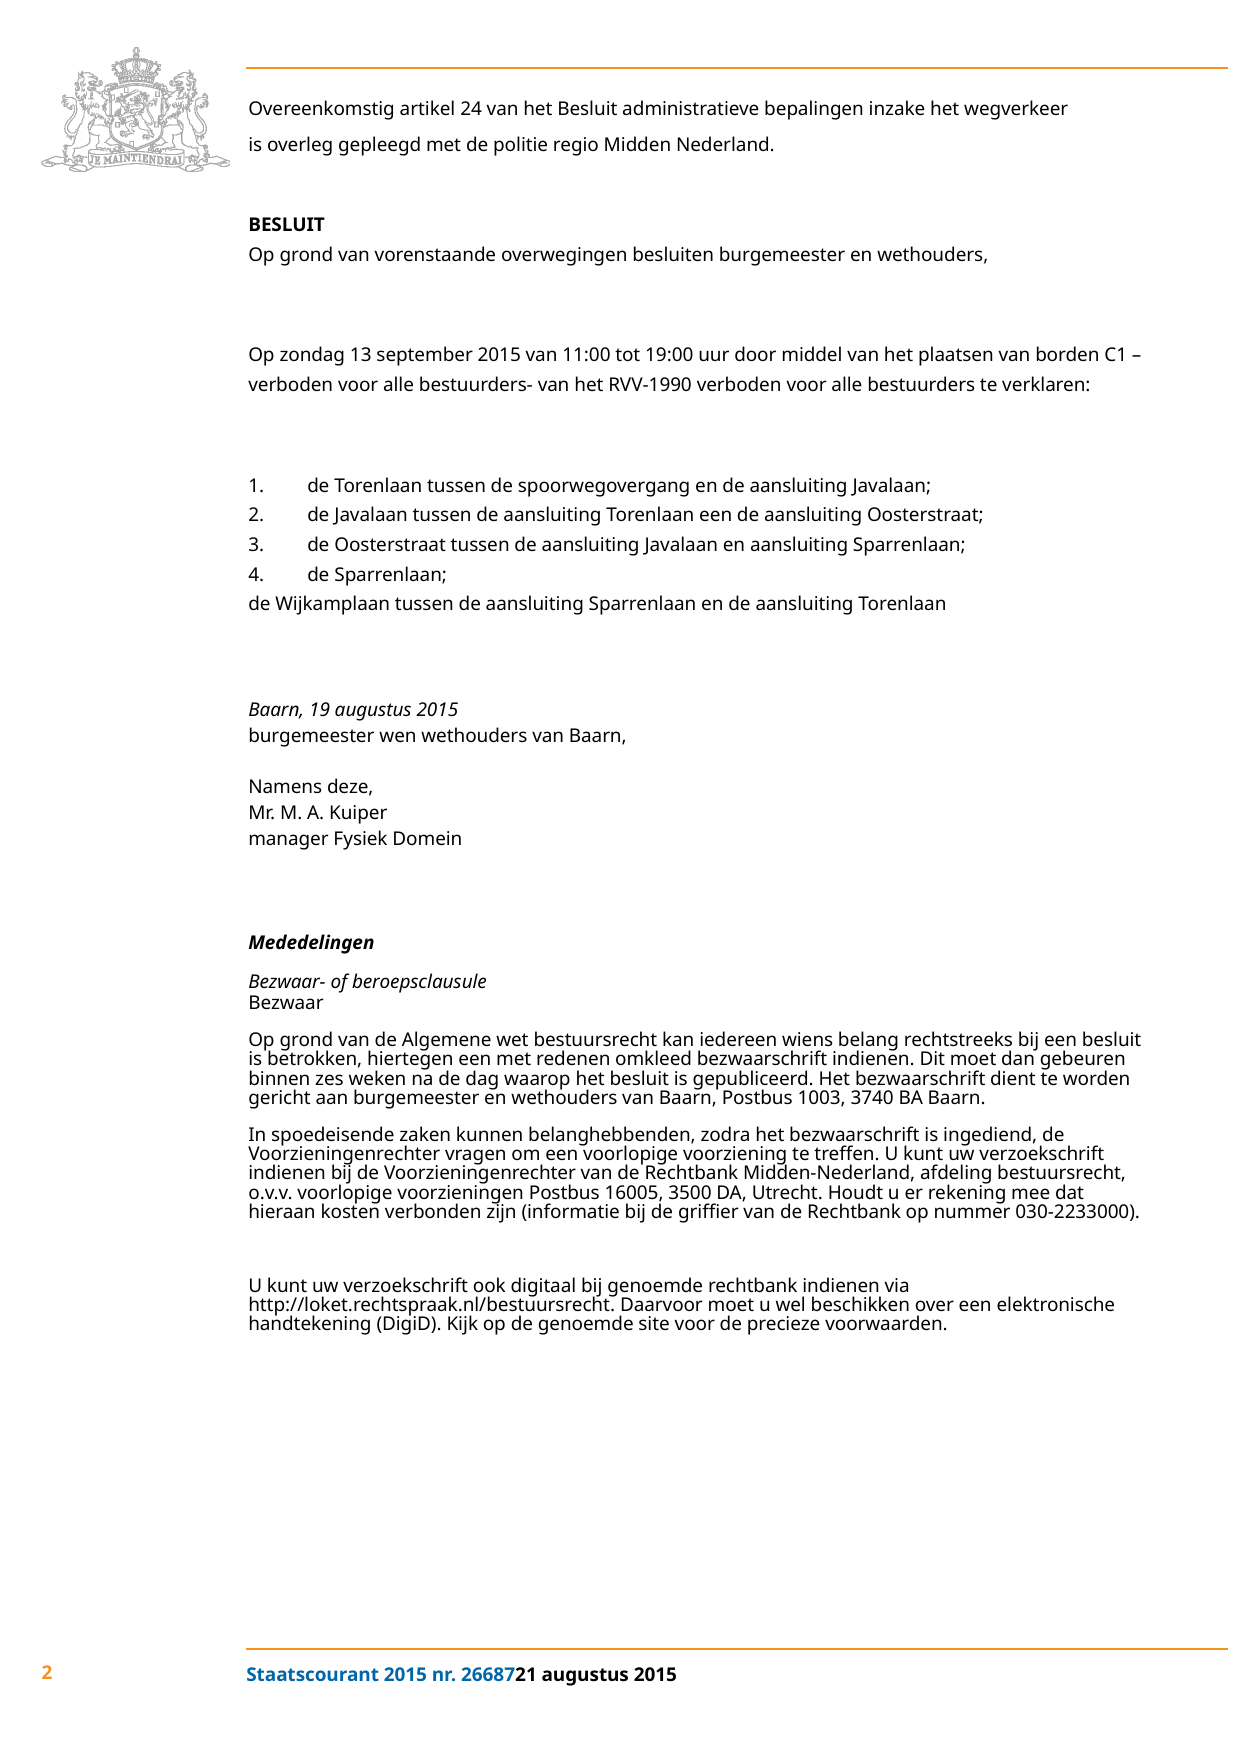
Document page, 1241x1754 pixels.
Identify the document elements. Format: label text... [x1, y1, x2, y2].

text Overeenkomstig artikel 24 van het Besluit administratieve bepalingen inzake het wegverkeer [248, 95, 1152, 121]
text Bezwaar [248, 994, 1152, 1013]
list de Sparrenlaan; [248, 561, 1152, 587]
text Mr. M. A. Kuiper [248, 799, 1152, 825]
text is overleg gepleegd met de politie regio Midden Nederland. [248, 131, 1152, 157]
text Op grond van vorenstaande overwegingen besluiten burgemeester en wethouders, [248, 241, 1152, 267]
list de Torenlaan tussen de spoorwegovergang en de aansluiting Javalaan; [248, 472, 1152, 498]
text U kunt uw verzoekschrift ook digitaal bij genoemde rechtbank indienen via http://loket.rechtspraak.nl/bestuursrecht. Daarvoor moet u wel beschikken over een elektronische handtekening (DigiD). Kijk op de genoemde site voor de precieze voorwaarden. [248, 1277, 1152, 1335]
text Baarn, 19 augustus 2015 [248, 696, 1152, 722]
text Bezwaar- of beroepsclausule [248, 968, 1152, 994]
text Namens deze, [248, 773, 1152, 799]
text manager Fysiek Domein [248, 825, 1152, 851]
text Op zondag 13 september 2015 van 11:00 tot 19:00 uur door middel van het plaatsen van borden C1 – verboden voor alle bestuurders- van het RVV-1990 verboden voor alle bestuurders te verklaren: [248, 342, 1152, 397]
text In spoedeisende zaken kunnen belanghebbenden, zodra het bezwaarschrift is ingediend, de Voorzieningenrechter vragen om een voorlopige voorziening te treffen. U kunt uw verzoekschrift indienen bij de Voorzieningenrechter van de Rechtbank Midden-Nederland, afdeling bestuursrecht, o.v.v. voorlopige voorzieningen Postbus 16005, 3500 DA, Utrecht. Houdt u er rekening mee dat hieraan kosten verbonden zijn (informatie bij de griffier van de Rechtbank op nummer 030-2233000). [248, 1126, 1152, 1222]
text BESLUIT [248, 211, 1152, 237]
text de Wijkamplaan tussen de aansluiting Sparrenlaan en de aansluiting Torenlaan [248, 590, 1152, 616]
list de Javalaan tussen de aansluiting Torenlaan een de aansluiting Oosterstraat; [248, 502, 1152, 527]
text Mededelingen [248, 929, 1152, 955]
list de Oosterstraat tussen de aansluiting Javalaan en aansluiting Sparrenlaan; [248, 531, 1152, 557]
picture [41, 47, 231, 172]
text Op grond van de Algemene wet bestuursrecht kan iedereen wiens belang rechtstreeks bij een besluit is betrokken, hiertegen een met redenen omkleed bezwaarschrift indienen. Dit moet dan gebeuren binnen zes weken na de dag waarop het besluit is gepubliceerd. Het bezwaarschrift dient te worden gericht aan burgemeester en wethouders van Baarn, Postbus 1003, 3740 BA Baarn. [248, 1031, 1152, 1108]
text burgemeester wen wethouders van Baarn, [248, 722, 1152, 748]
